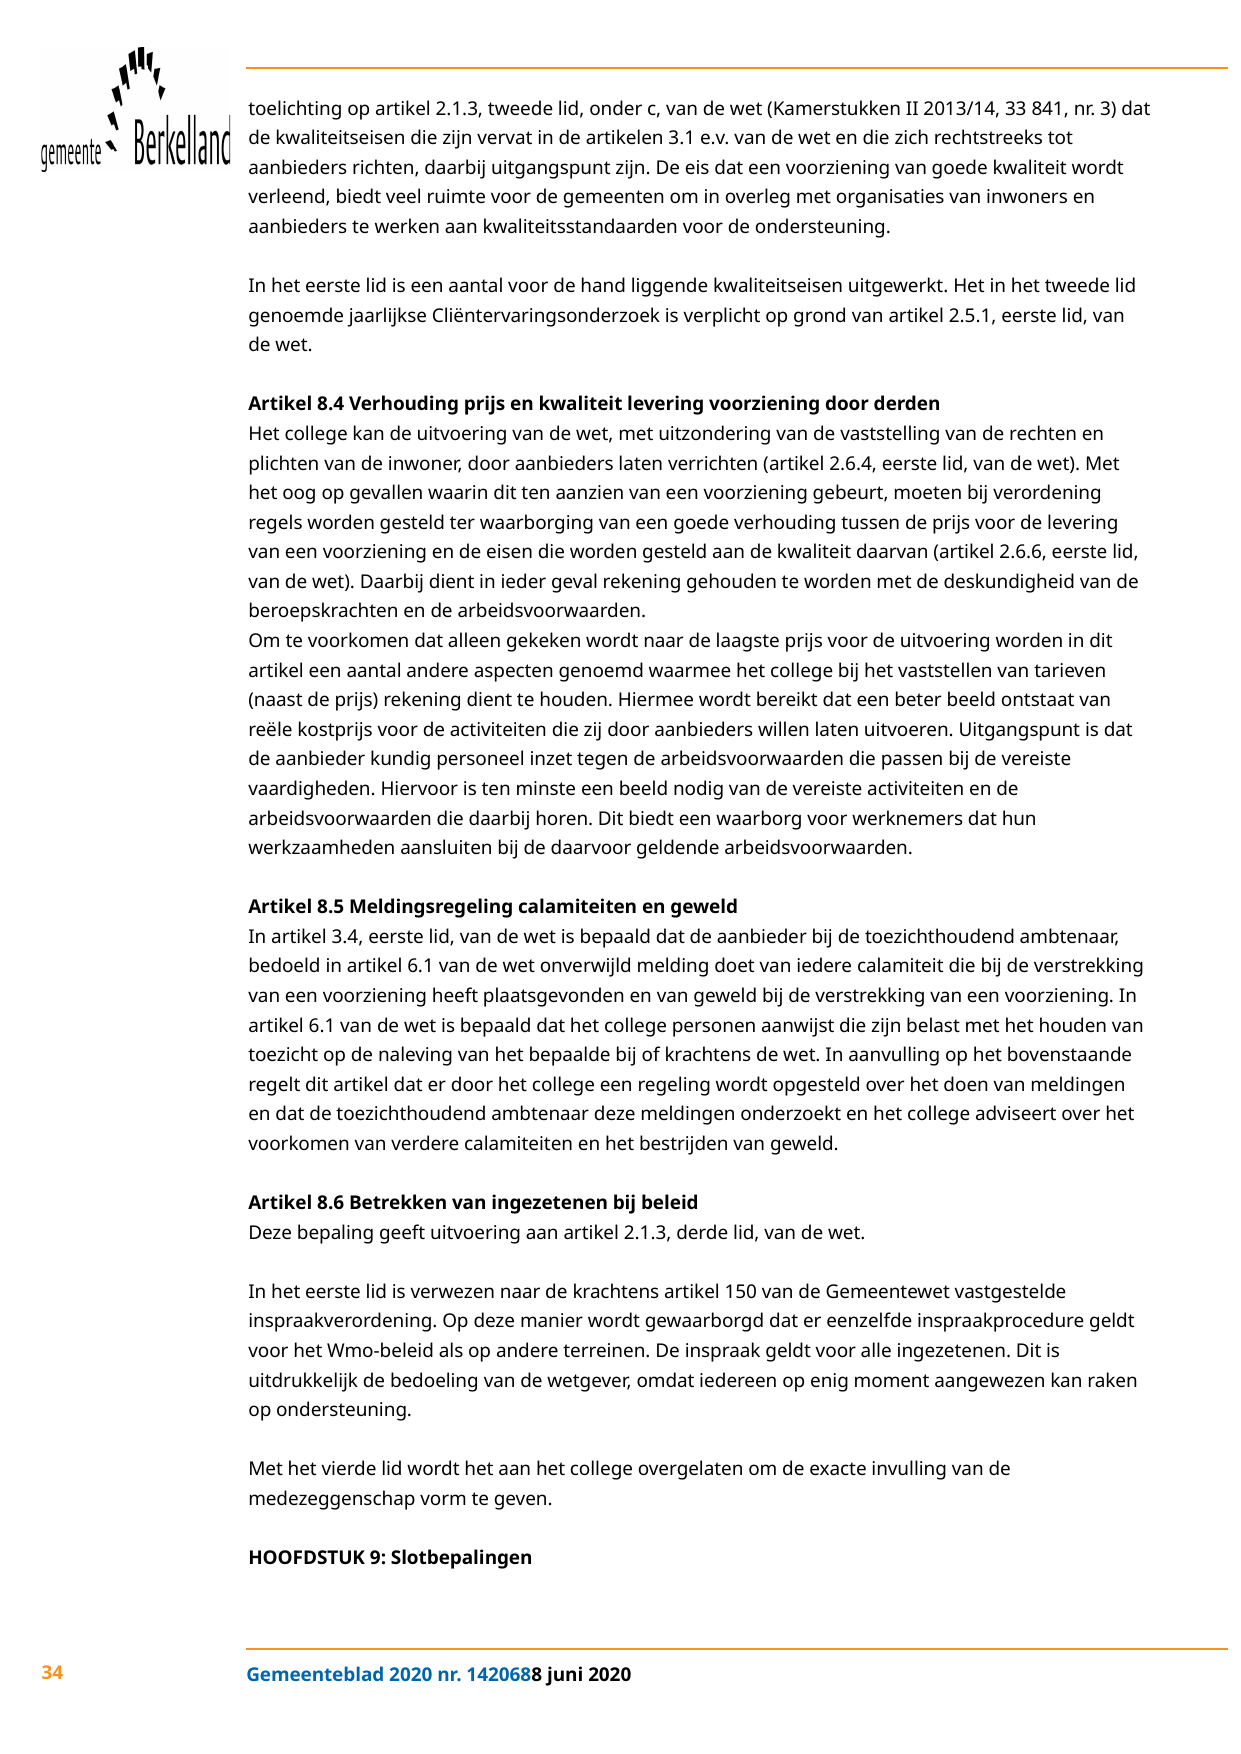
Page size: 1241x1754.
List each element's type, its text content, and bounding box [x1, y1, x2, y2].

text Het college kan de uitvoering van de wet, met uitzondering van de vaststelling van de rechten en plichten van de inwoner, door aanbieders laten verrichten (artikel 2.6.4, eerste lid, van de wet). Met het oog op gevallen waarin dit ten aanzien van een voorziening gebeurt, moeten bij verordening regels worden gesteld ter waarborging van een goede verhouding tussen de prijs voor de levering van een voorziening en de eisen die worden gesteld aan de kwaliteit daarvan (artikel 2.6.6, eerste lid, van de wet). Daarbij dient in ieder geval rekening gehouden te worden met de deskundigheid van de beroepskrachten en de arbeidsvoorwaarden. [248, 420, 1152, 623]
text Artikel 8.5 Meldingsregeling calamiteiten en geweld [248, 893, 1152, 919]
text Om te voorkomen dat alleen gekeken wordt naar de laagste prijs voor de uitvoering worden in dit artikel een aantal andere aspecten genoemd waarmee het college bij het vaststellen van tarieven (naast de prijs) rekening dient te houden. Hiermee wordt bereikt dat een beter beeld ontstaat van reële kostprijs voor de activiteiten die zij door aanbieders willen laten uitvoeren. Uitgangspunt is dat de aanbieder kundig personeel inzet tegen de arbeidsvoorwaarden die passen bij de vereiste vaardigheden. Hiervoor is ten minste een beeld nodig van de vereiste activiteiten en de arbeidsvoorwaarden die daarbij horen. Dit biedt een waarborg voor werknemers dat hun werkzaamheden aansluiten bij de daarvoor geldende arbeidsvoorwaarden. [248, 627, 1152, 860]
text medezeggenschap vorm te geven. [248, 1485, 1152, 1511]
text toelichting op artikel 2.1.3, tweede lid, onder c, van de wet (Kamerstukken II 2013/14, 33 841, nr. 3) dat de kwaliteitseisen die zijn vervat in de artikelen 3.1 e.v. van de wet en die zich rechtstreeks tot aanbieders richten, daarbij uitgangspunt zijn. De eis dat een voorziening van goede kwaliteit wordt verleend, biedt veel ruimte voor de gemeenten om in overleg met organisaties van inwoners en aanbieders te werken aan kwaliteitsstandaarden voor de ondersteuning. [248, 95, 1152, 239]
text In het eerste lid is een aantal voor de hand liggende kwaliteitseisen uitgewerkt. Het in het tweede lid genoemde jaarlijkse Cliëntervaringsonderzoek is verplicht op grond van artikel 2.5.1, eerste lid, van de wet. [248, 272, 1152, 357]
text In het eerste lid is verwezen naar de krachtens artikel 150 van de Gemeentewet vastgestelde inspraakverordening. Op deze manier wordt gewaarborgd dat er eenzelfde inspraakprocedure geldt voor het Wmo‐beleid als op andere terreinen. De inspraak geldt voor alle ingezetenen. Dit is uitdrukkelijk de bedoeling van de wetgever, omdat iedereen op enig moment aangewezen kan raken op ondersteuning. [248, 1278, 1152, 1422]
text Met het vierde lid wordt het aan het college overgelaten om de exacte invulling van de [248, 1456, 1152, 1481]
text Artikel 8.6 Betrekken van ingezetenen bij beleid [248, 1189, 1152, 1215]
text In artikel 3.4, eerste lid, van de wet is bepaald dat de aanbieder bij de toezichthoudend ambtenaar, bedoeld in artikel 6.1 van de wet onverwijld melding doet van iedere calamiteit die bij de verstrekking van een voorziening heeft plaatsgevonden en van geweld bij de verstrekking van een voorziening. In artikel 6.1 van de wet is bepaald dat het college personen aanwijst die zijn belast met het houden van toezicht op de naleving van het bepaalde bij of krachtens de wet. In aanvulling op het bovenstaande regelt dit artikel dat er door het college een regeling wordt opgesteld over het doen van meldingen en dat de toezichthoudend ambtenaar deze meldingen onderzoekt en het college adviseert over het voorkomen van verdere calamiteiten en het bestrijden van geweld. [248, 923, 1152, 1156]
text HOOFDSTUK 9: Slotbepalingen [248, 1544, 1152, 1570]
text Deze bepaling geeft uitvoering aan artikel 2.1.3, derde lid, van de wet. [248, 1219, 1152, 1245]
text Artikel 8.4 Verhouding prijs en kwaliteit levering voorziening door derden [248, 391, 1152, 416]
picture [41, 47, 231, 172]
